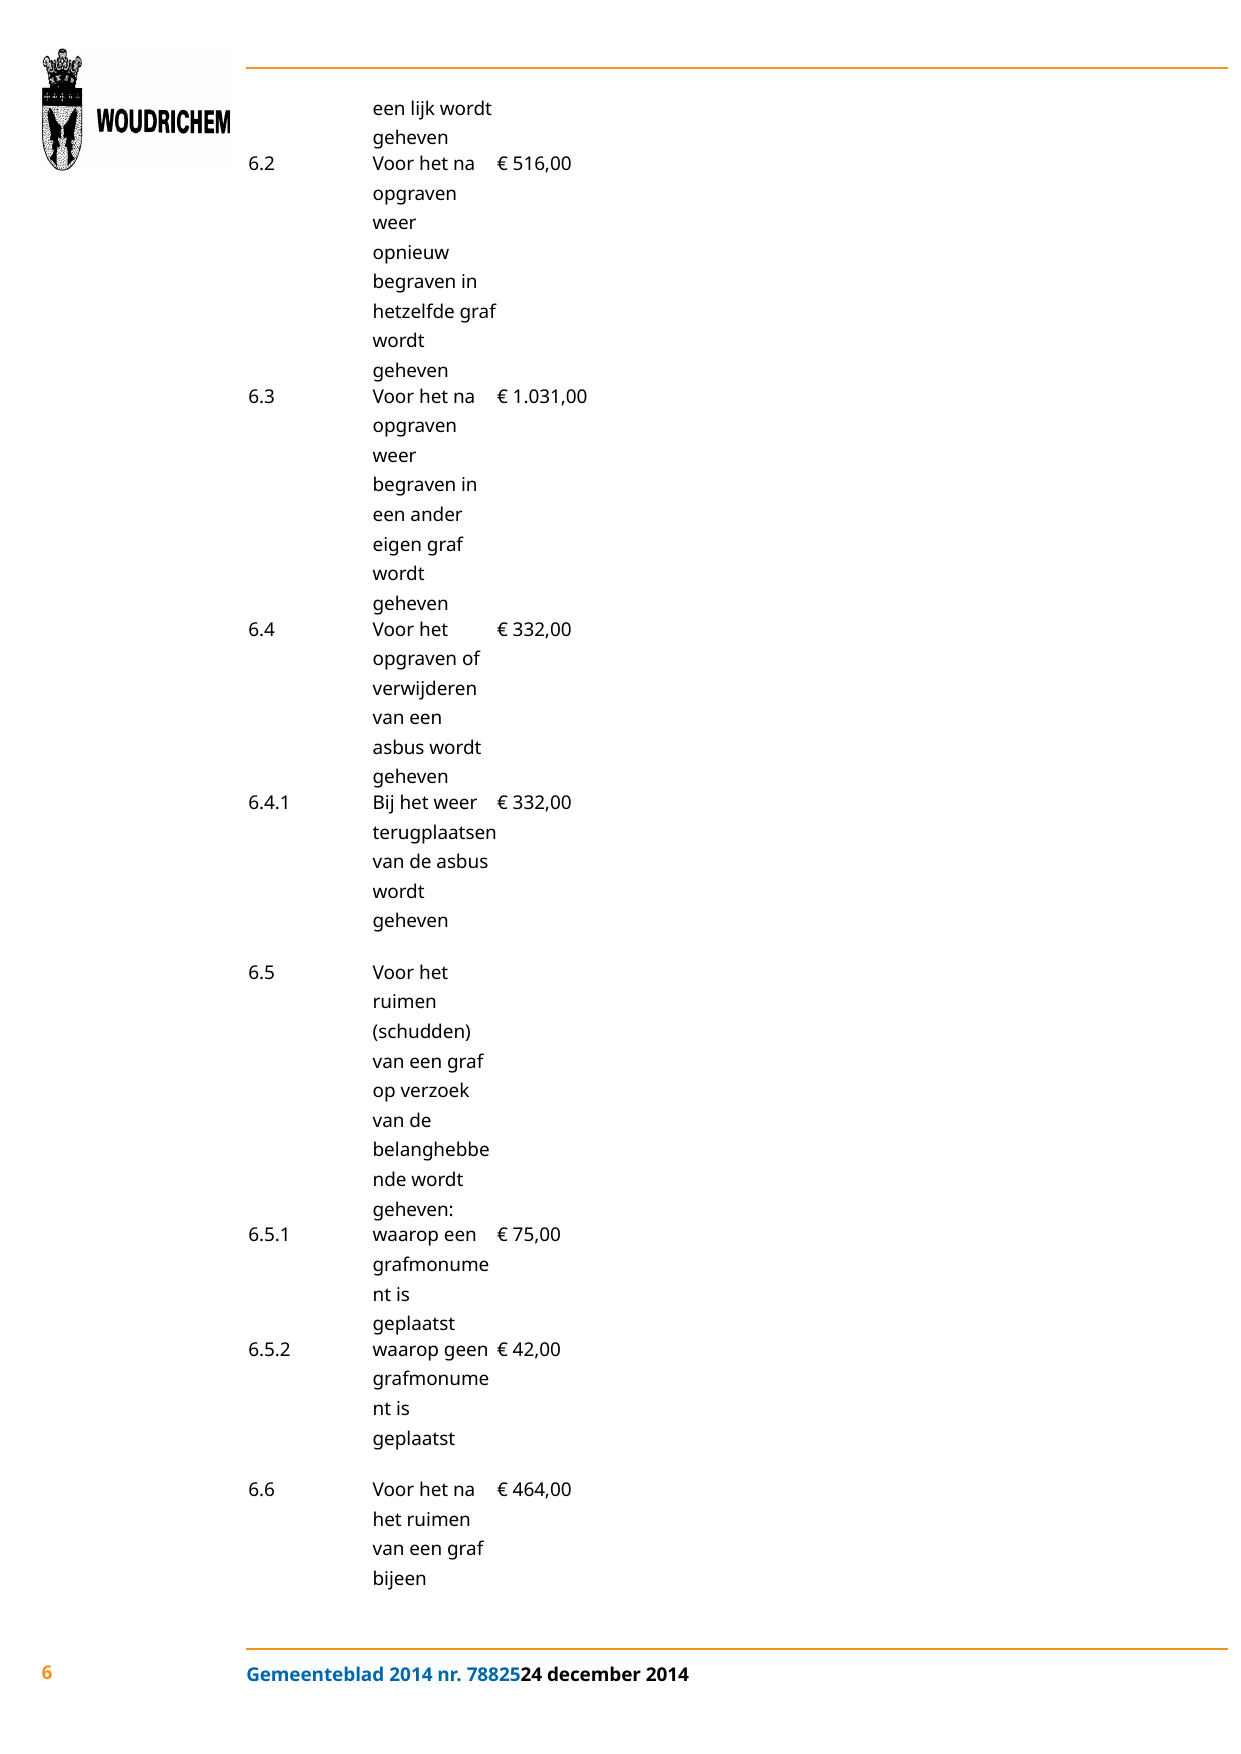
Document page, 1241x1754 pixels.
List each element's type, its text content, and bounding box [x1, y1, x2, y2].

table_cell waarop geen grafmonument is geplaatst [373, 1336, 497, 1451]
table_cell € 464,00 [497, 1476, 903, 1591]
table_cell € 516,00 [497, 150, 903, 383]
table_cell Voor het ruimen (schudden) van een graf op verzoek van de belanghebbende wordt geheven: [373, 959, 497, 1222]
table_cell [248, 934, 372, 959]
table_cell [248, 95, 372, 150]
table_cell waarop een grafmonument is geplaatst [373, 1222, 497, 1336]
table_cell [497, 959, 903, 1222]
table_cell 6.4 [248, 616, 372, 789]
table_cell [497, 95, 903, 150]
table_cell € 42,00 [497, 1336, 903, 1451]
table_cell 6.3 [248, 383, 372, 616]
table_cell [497, 934, 903, 959]
table_cell € 332,00 [497, 616, 903, 789]
table_cell [373, 1451, 497, 1476]
table_cell Voor het na opgraven weer opnieuw begraven in hetzelfde graf wordt geheven [373, 150, 497, 383]
table_cell € 332,00 [497, 789, 903, 933]
table_cell 6.5.1 [248, 1222, 372, 1336]
table_cell [373, 934, 497, 959]
table_cell 6.5.2 [248, 1336, 372, 1451]
table_cell Voor het na het ruimen van een graf bijeen [373, 1476, 497, 1591]
table_cell 6.2 [248, 150, 372, 383]
table_cell Voor het opgraven of verwijderen van een asbus wordt geheven [373, 616, 497, 789]
picture [41, 47, 231, 172]
table_cell € 75,00 [497, 1222, 903, 1336]
table_cell Bij het weer terugplaatsen van de asbus wordt geheven [373, 789, 497, 933]
table_cell een lijk wordt geheven [373, 95, 497, 150]
table_cell [248, 1451, 372, 1476]
table_cell Voor het na opgraven weer begraven in een ander eigen graf wordt geheven [373, 383, 497, 616]
table_cell 6.4.1 [248, 789, 372, 933]
table_cell 6.6 [248, 1476, 372, 1591]
table_cell 6.5 [248, 959, 372, 1222]
table_cell [497, 1451, 903, 1476]
table_cell € 1.031,00 [497, 383, 903, 616]
